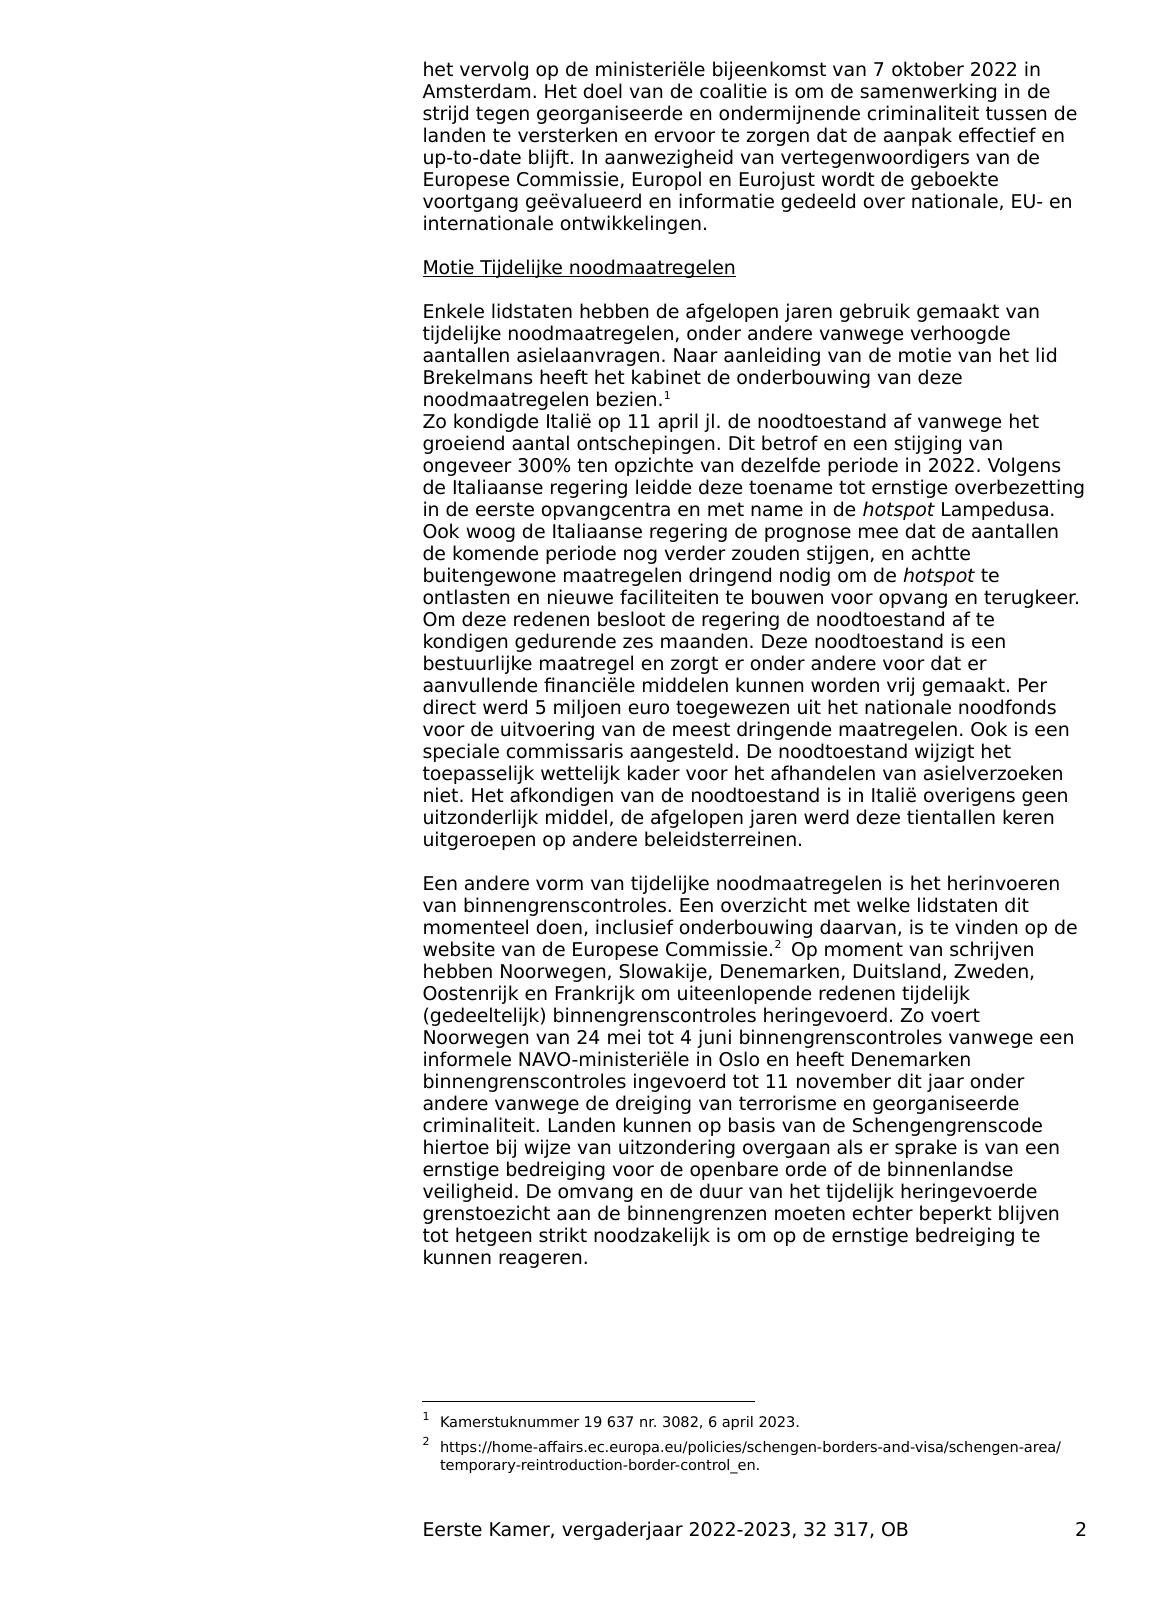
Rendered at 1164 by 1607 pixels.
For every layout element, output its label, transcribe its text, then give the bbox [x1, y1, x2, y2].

text Zo kondigde Italië op 11 april jl. de noodtoestand af vanwege het groeiend aantal ontschepingen. Dit betrof en een stijging van ongeveer 300% ten opzichte van dezelfde periode in 2022. Volgens de Italiaanse regering leidde deze toename tot ernstige overbezetting in de eerste opvangcentra en met name in de hotspot Lampedusa. Ook woog de Italiaanse regering de prognose mee dat de aantallen de komende periode nog verder zouden stijgen, en achtte buitengewone maatregelen dringend nodig om de hotspot te ontlasten en nieuwe faciliteiten te bouwen voor opvang en terugkeer. Om deze redenen besloot de regering de noodtoestand af te kondigen gedurende zes maanden. Deze noodtoestand is een bestuurlijke maatregel en zorgt er onder andere voor dat er aanvullende financiële middelen kunnen worden vrij gemaakt. Per direct werd 5 miljoen euro toegewezen uit het nationale noodfonds voor de uitvoering van de meest dringende maatregelen. Ook is een speciale commissaris aangesteld. De noodtoestand wijzigt het toepasselijk wettelijk kader voor het afhandelen van asielverzoeken niet. Het afkondigen van de noodtoestand is in Italië overigens geen uitzonderlijk middel, de afgelopen jaren werd deze tientallen keren uitgeroepen op andere beleidsterreinen. [422, 411, 1087, 851]
text https://home-affairs.ec.europa.eu/policies/schengen-borders-and-visa/schengen-area/temporary-reintroduction-border-control_en. [422, 1435, 1087, 1474]
text Een andere vorm van tijdelijke noodmaatregelen is het herinvoeren van binnengrenscontroles. Een overzicht met welke lidstaten dit momenteel doen, inclusief onderbouwing daarvan, is te vinden op de website van de Europese Commissie. Op moment van schrijven hebben Noorwegen, Slowakije, Denemarken, Duitsland, Zweden, Oostenrijk en Frankrijk om uiteenlopende redenen tijdelijk (gedeeltelijk) binnengrenscontroles heringevoerd. Zo voert Noorwegen van 24 mei tot 4 juni binnengrenscontroles vanwege een informele NAVO-ministeriële in Oslo en heeft Denemarken binnengrenscontroles ingevoerd tot 11 november dit jaar onder andere vanwege de dreiging van terrorisme en georganiseerde criminaliteit. Landen kunnen op basis van de Schengengrenscode hiertoe bij wijze van uitzondering overgaan als er sprake is van een ernstige bedreiging voor de openbare orde of de binnenlandse veiligheid. De omvang en de duur van het tijdelijk heringevoerde grenstoezicht aan de binnengrenzen moeten echter beperkt blijven tot hetgeen strikt noodzakelijk is om op de ernstige bedreiging te kunnen reageren. [422, 873, 1087, 1268]
subtitle Motie Tijdelijke noodmaatregelen [422, 257, 1087, 279]
text Kamerstuknummer 19 637 nr. 3082, 6 april 2023. [422, 1410, 1087, 1432]
text het vervolg op de ministeriële bijeenkomst van 7 oktober 2022 in Amsterdam. Het doel van de coalitie is om de samenwerking in de strijd tegen georganiseerde en ondermijnende criminaliteit tussen de landen te versterken en ervoor te zorgen dat de aanpak effectief en up-to-date blijft. In aanwezigheid van vertegenwoordigers van de Europese Commissie, Europol en Eurojust wordt de geboekte voortgang geëvalueerd en informatie gedeeld over nationale, EU- en internationale ontwikkelingen. [422, 59, 1087, 235]
text Enkele lidstaten hebben de afgelopen jaren gebruik gemaakt van tijdelijke noodmaatregelen, onder andere vanwege verhoogde aantallen asielaanvragen. Naar aanleiding van de motie van het lid Brekelmans heeft het kabinet de onderbouwing van deze noodmaatregelen bezien. [422, 301, 1087, 411]
